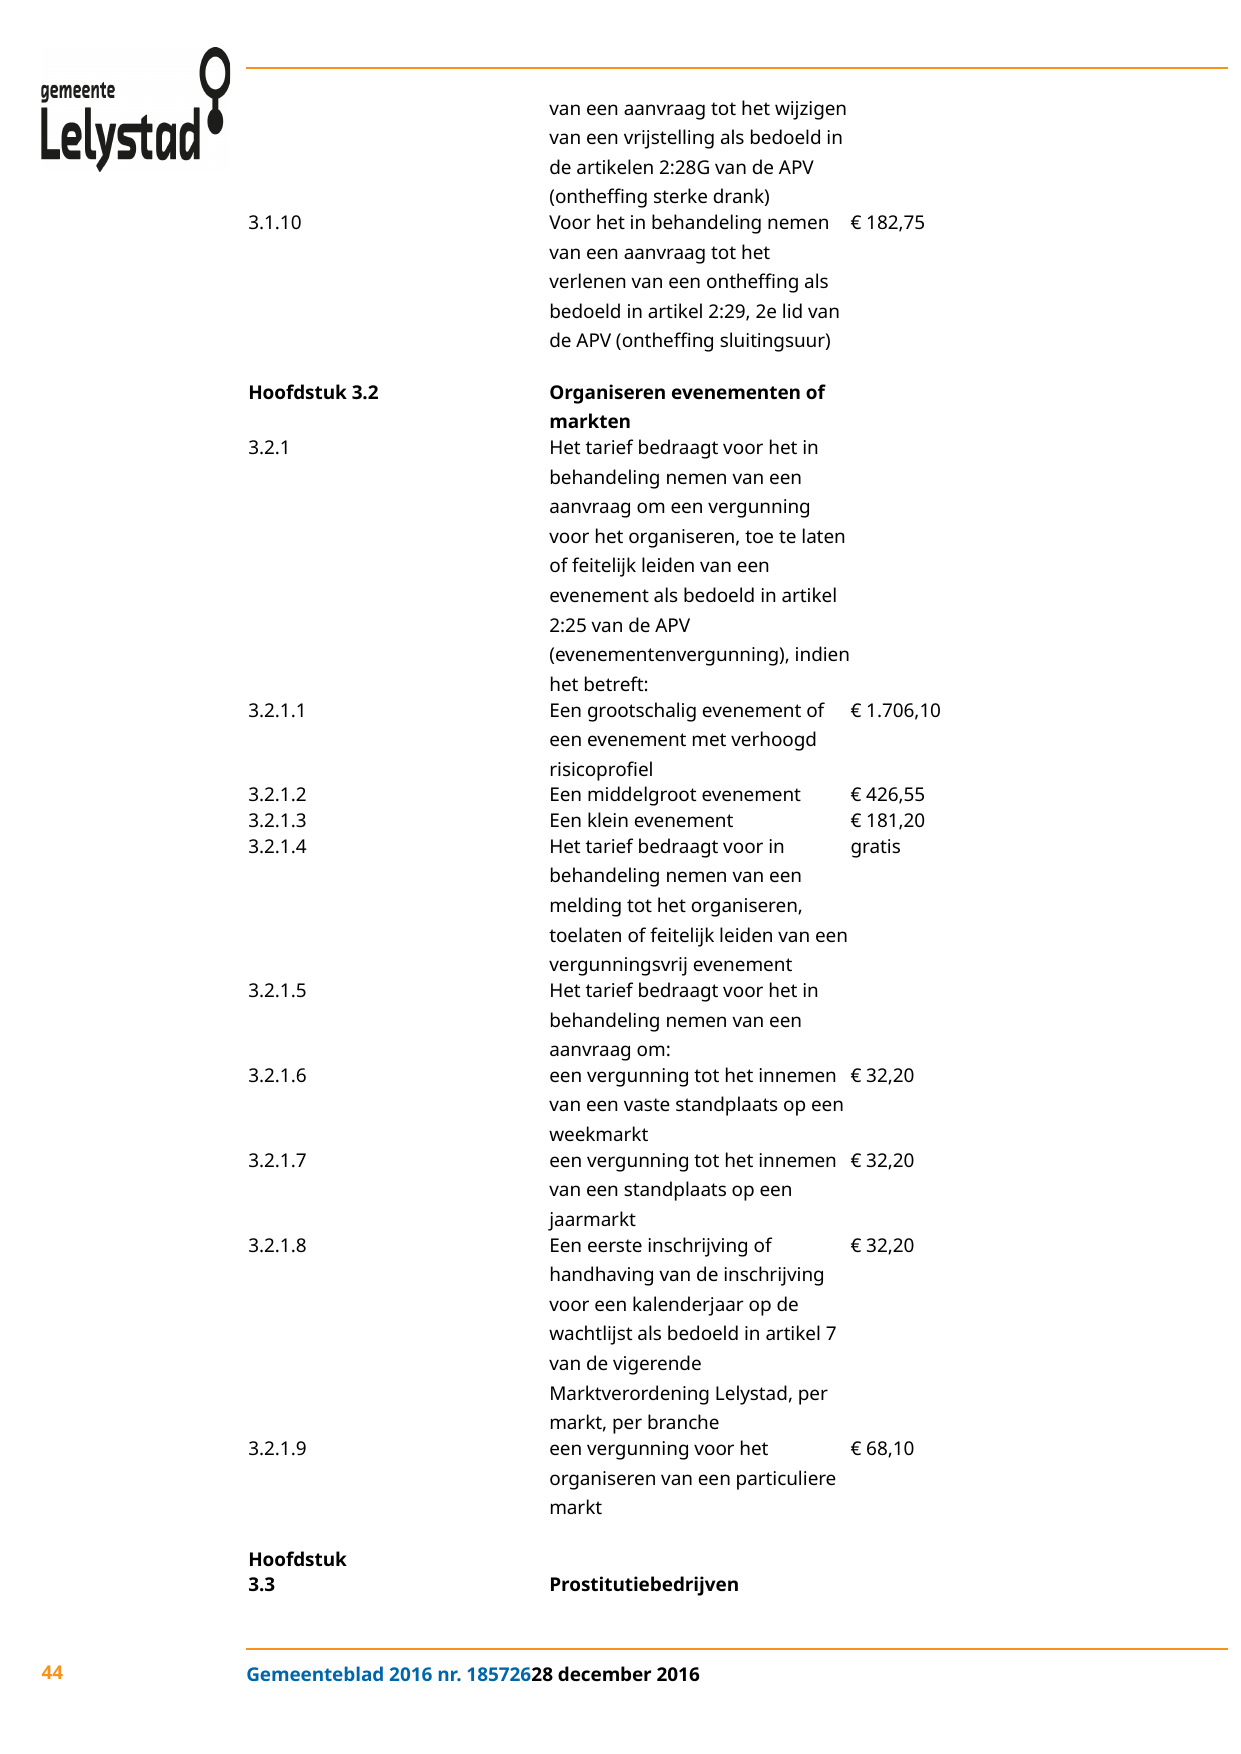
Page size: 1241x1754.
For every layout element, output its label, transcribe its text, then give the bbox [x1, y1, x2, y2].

table_cell een vergunning tot het innemen van een standplaats op een jaarmarkt [549, 1147, 850, 1232]
table_cell Een eerste inschrijving of handhaving van de inschrijving voor een kalenderjaar op de wachtlijst als bedoeld in artikel 7 van de vigerende Marktverordening Lelystad, per markt, per branche [549, 1232, 850, 1435]
table_cell 3.2.1.6 [248, 1062, 549, 1147]
table_cell Een grootschalig evenement of een evenement met verhoogd risicoprofiel [549, 697, 850, 782]
table_cell 3.1.10 [248, 209, 549, 353]
table_cell [850, 353, 1152, 379]
table_cell € 32,20 [850, 1147, 1152, 1232]
table_cell [549, 1546, 850, 1571]
table_cell 3.2.1.2 [248, 782, 549, 807]
table_cell € 1.706,10 [850, 697, 1152, 782]
table_cell [850, 434, 1152, 697]
table_cell [850, 1571, 1152, 1597]
table_cell 3.2.1.4 [248, 833, 549, 977]
table_cell 3.2.1.8 [248, 1232, 549, 1435]
table_cell Hoofdstuk [248, 1546, 549, 1571]
table_cell € 181,20 [850, 808, 1152, 833]
table_cell 3.2.1.5 [248, 977, 549, 1062]
table_cell € 426,55 [850, 782, 1152, 807]
table_cell Een middelgroot evenement [549, 782, 850, 807]
table_cell 3.2.1.9 [248, 1435, 549, 1520]
table_cell Voor het in behandeling nemen van een aanvraag tot het verlenen van een ontheffing als bedoeld in artikel 2:29, 2e lid van de APV (ontheffing sluitingsuur) [549, 209, 850, 353]
table_cell Een klein evenement [549, 808, 850, 833]
table_cell een vergunning tot het innemen van een vaste standplaats op een weekmarkt [549, 1062, 850, 1147]
table_cell [850, 977, 1152, 1062]
table_cell Organiseren evenementen of markten [549, 379, 850, 434]
table_cell Prostitutiebedrijven [549, 1571, 850, 1597]
table_cell Het tarief bedraagt voor het in behandeling nemen van een aanvraag om: [549, 977, 850, 1062]
table_cell [850, 95, 1152, 209]
table_cell [248, 353, 549, 379]
table_cell € 68,10 [850, 1435, 1152, 1520]
table_cell [850, 1520, 1152, 1546]
picture [41, 47, 231, 172]
table_cell Het tarief bedraagt voor het in behandeling nemen van een aanvraag om een vergunning voor het organiseren, toe te laten of feitelijk leiden van een evenement als bedoeld in artikel 2:25 van de APV (evenementenvergunning), indien het betreft: [549, 434, 850, 697]
table_cell Het tarief bedraagt voor in behandeling nemen van een melding tot het organiseren, toelaten of feitelijk leiden van een vergunningsvrij evenement [549, 833, 850, 977]
table_cell € 182,75 [850, 209, 1152, 353]
table_cell van een aanvraag tot het wijzigen van een vrijstelling als bedoeld in de artikelen 2:28G van de APV (ontheffing sterke drank) [549, 95, 850, 209]
table_cell 3.2.1.1 [248, 697, 549, 782]
table_cell 3.3 [248, 1571, 549, 1597]
table_cell € 32,20 [850, 1062, 1152, 1147]
table_cell Hoofdstuk 3.2 [248, 379, 549, 434]
table_cell 3.2.1 [248, 434, 549, 697]
table_cell 3.2.1.3 [248, 808, 549, 833]
table_cell gratis [850, 833, 1152, 977]
table_cell [850, 379, 1152, 434]
table_cell een vergunning voor het organiseren van een particuliere markt [549, 1435, 850, 1520]
table_cell € 32,20 [850, 1232, 1152, 1435]
table_cell [248, 95, 549, 209]
table_cell [850, 1546, 1152, 1571]
table_cell 3.2.1.7 [248, 1147, 549, 1232]
table_cell [549, 1520, 850, 1546]
table_cell [549, 353, 850, 379]
table_cell [248, 1520, 549, 1546]
